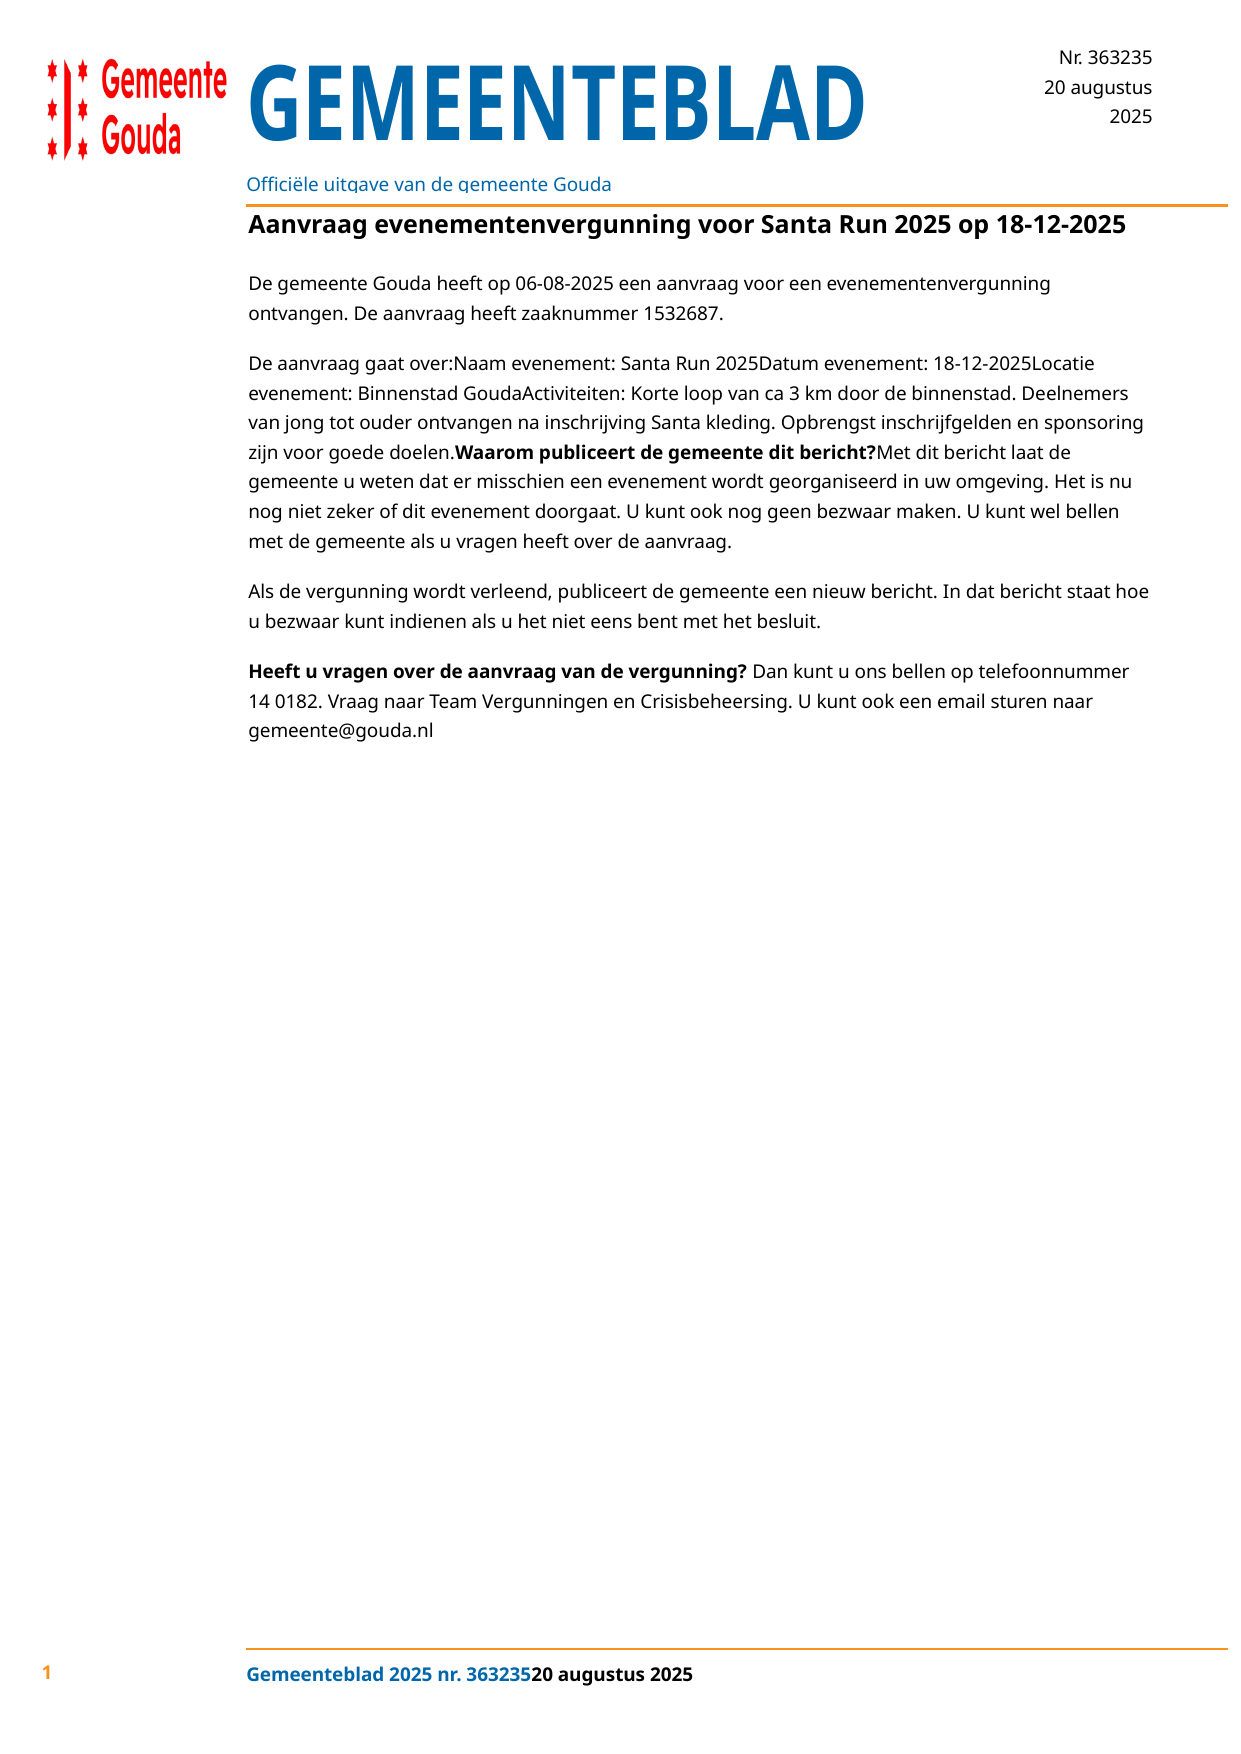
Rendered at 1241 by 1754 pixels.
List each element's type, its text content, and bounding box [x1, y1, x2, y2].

text De gemeente Gouda heeft op 06-08-2025 een aanvraag voor een evenementenvergunning ontvangen. De aanvraag heeft zaaknummer 1532687. [248, 270, 1152, 326]
text De aanvraag gaat over:Naam evenement: Santa Run 2025Datum evenement: 18-12-2025Locatie evenement: Binnenstad GoudaActiviteiten: Korte loop van ca 3 km door de binnenstad. Deelnemers van jong tot ouder ontvangen na inschrijving Santa kleding. Opbrengst inschrijfgelden en sponsoring zijn voor goede doelen.Waarom publiceert de gemeente dit bericht?Met dit bericht laat de gemeente u weten dat er misschien een evenement wordt georganiseerd in uw omgeving. Het is nu nog niet zeker of dit evenement doorgaat. U kunt ook nog geen bezwaar maken. U kunt wel bellen met de gemeente als u vragen heeft over de aanvraag. [248, 350, 1152, 553]
text Aanvraag evenementenvergunning voor Santa Run 2025 op 18-12-2025 [248, 207, 1152, 241]
picture [41, 47, 231, 172]
text Heeft u vragen over de aanvraag van de vergunning? Dan kunt u ons bellen op telefoonnummer 14 0182. Vraag naar Team Vergunningen en Crisisbeheersing. U kunt ook een email sturen naar gemeente@gouda.nl [248, 658, 1152, 743]
text Als de vergunning wordt verleend, publiceert de gemeente een nieuw bericht. In dat bericht staat hoe u bezwaar kunt indienen als u het niet eens bent met het besluit. [248, 578, 1152, 633]
